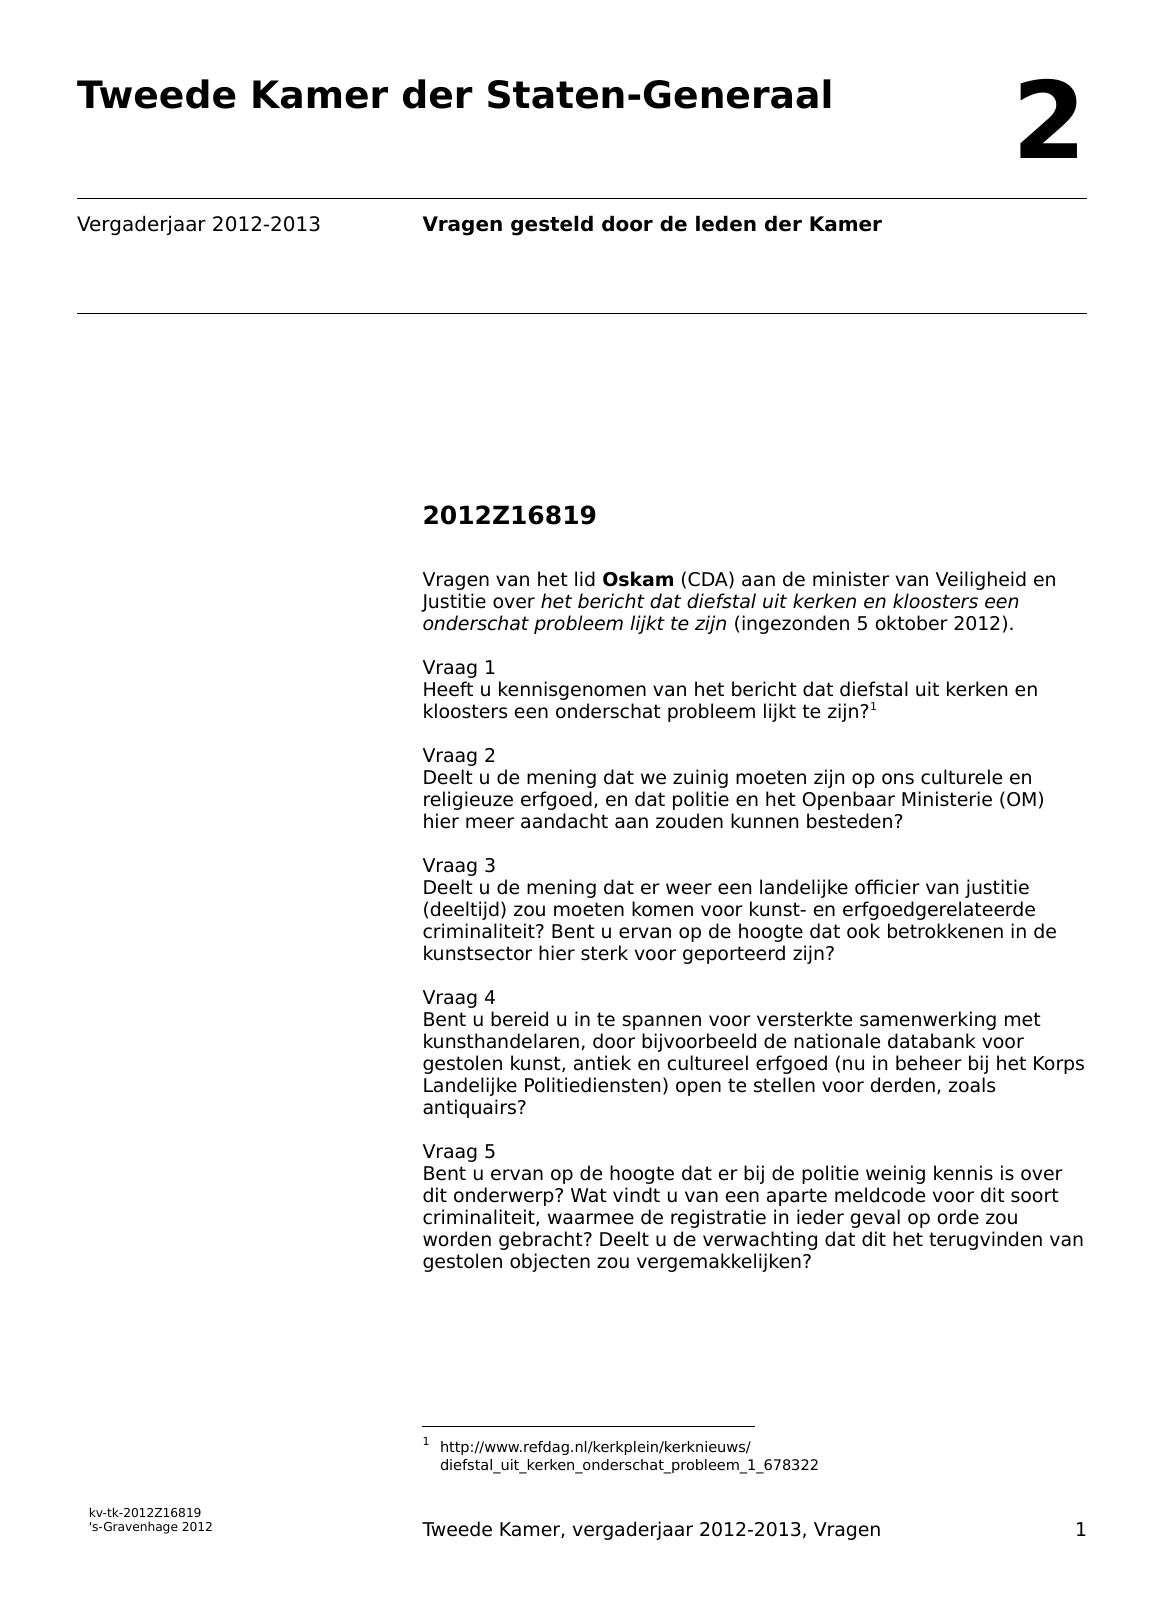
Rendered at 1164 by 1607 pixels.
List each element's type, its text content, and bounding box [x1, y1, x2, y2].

text kv-tk-2012Z16819 [88, 1506, 323, 1520]
text Vraag 3 [422, 855, 1087, 877]
text Vraag 2 [422, 745, 1087, 767]
table_header Tweede Kamer der Staten-Generaal [77, 59, 886, 198]
text http://www.refdag.nl/kerkplein/kerknieuws/diefstal_uit_kerken_onderschat_probleem_1_678322 [422, 1435, 1087, 1474]
text Deelt u de mening dat er weer een landelijke officier van justitie (deeltijd) zou moeten komen voor kunst- en erfgoedgerelateerde criminaliteit? Bent u ervan op de hoogte dat ook betrokkenen in de kunstsector hier sterk voor geporteerd zijn? [422, 877, 1087, 965]
text 2012Z16819 [422, 501, 1087, 531]
text Heeft u kennisgenomen van het bericht dat diefstal uit kerken en kloosters een onderschat probleem lijkt te zijn? [422, 679, 1087, 723]
text Bent u bereid u in te spannen voor versterkte samenwerking met kunsthandelaren, door bijvoorbeeld de nationale databank voor gestolen kunst, antiek en cultureel erfgoed (nu in beheer bij het Korps Landelijke Politiediensten) open te stellen voor derden, zoals antiquairs? [422, 1009, 1087, 1119]
text Vraag 5 [422, 1141, 1087, 1163]
text Deelt u de mening dat we zuinig moeten zijn op ons culturele en religieuze erfgoed, en dat politie en het Openbaar Ministerie (OM) hier meer aandacht aan zouden kunnen besteden? [422, 767, 1087, 833]
table_cell Vragen gesteld door de leden der Kamer [422, 199, 1087, 313]
text 's-Gravenhage 2012 [88, 1520, 323, 1534]
text Bent u ervan op de hoogte dat er bij de politie weinig kennis is over dit onderwerp? Wat vindt u van een aparte meldcode voor dit soort criminaliteit, waarmee de registratie in ieder geval op orde zou worden gebracht? Deelt u de verwachting dat dit het terugvinden van gestolen objecten zou vergemakkelijken? [422, 1163, 1087, 1273]
text Vraag 1 [422, 657, 1087, 679]
text Vragen van het lid Oskam (CDA) aan de minister van Veiligheid en Justitie over het bericht dat diefstal uit kerken en kloosters een onderschat probleem lijkt te zijn (ingezonden 5 oktober 2012). [422, 569, 1087, 635]
table_header 2 [886, 59, 1087, 198]
text Vraag 4 [422, 987, 1087, 1009]
table_cell Vergaderjaar 2012-2013 [77, 199, 422, 313]
